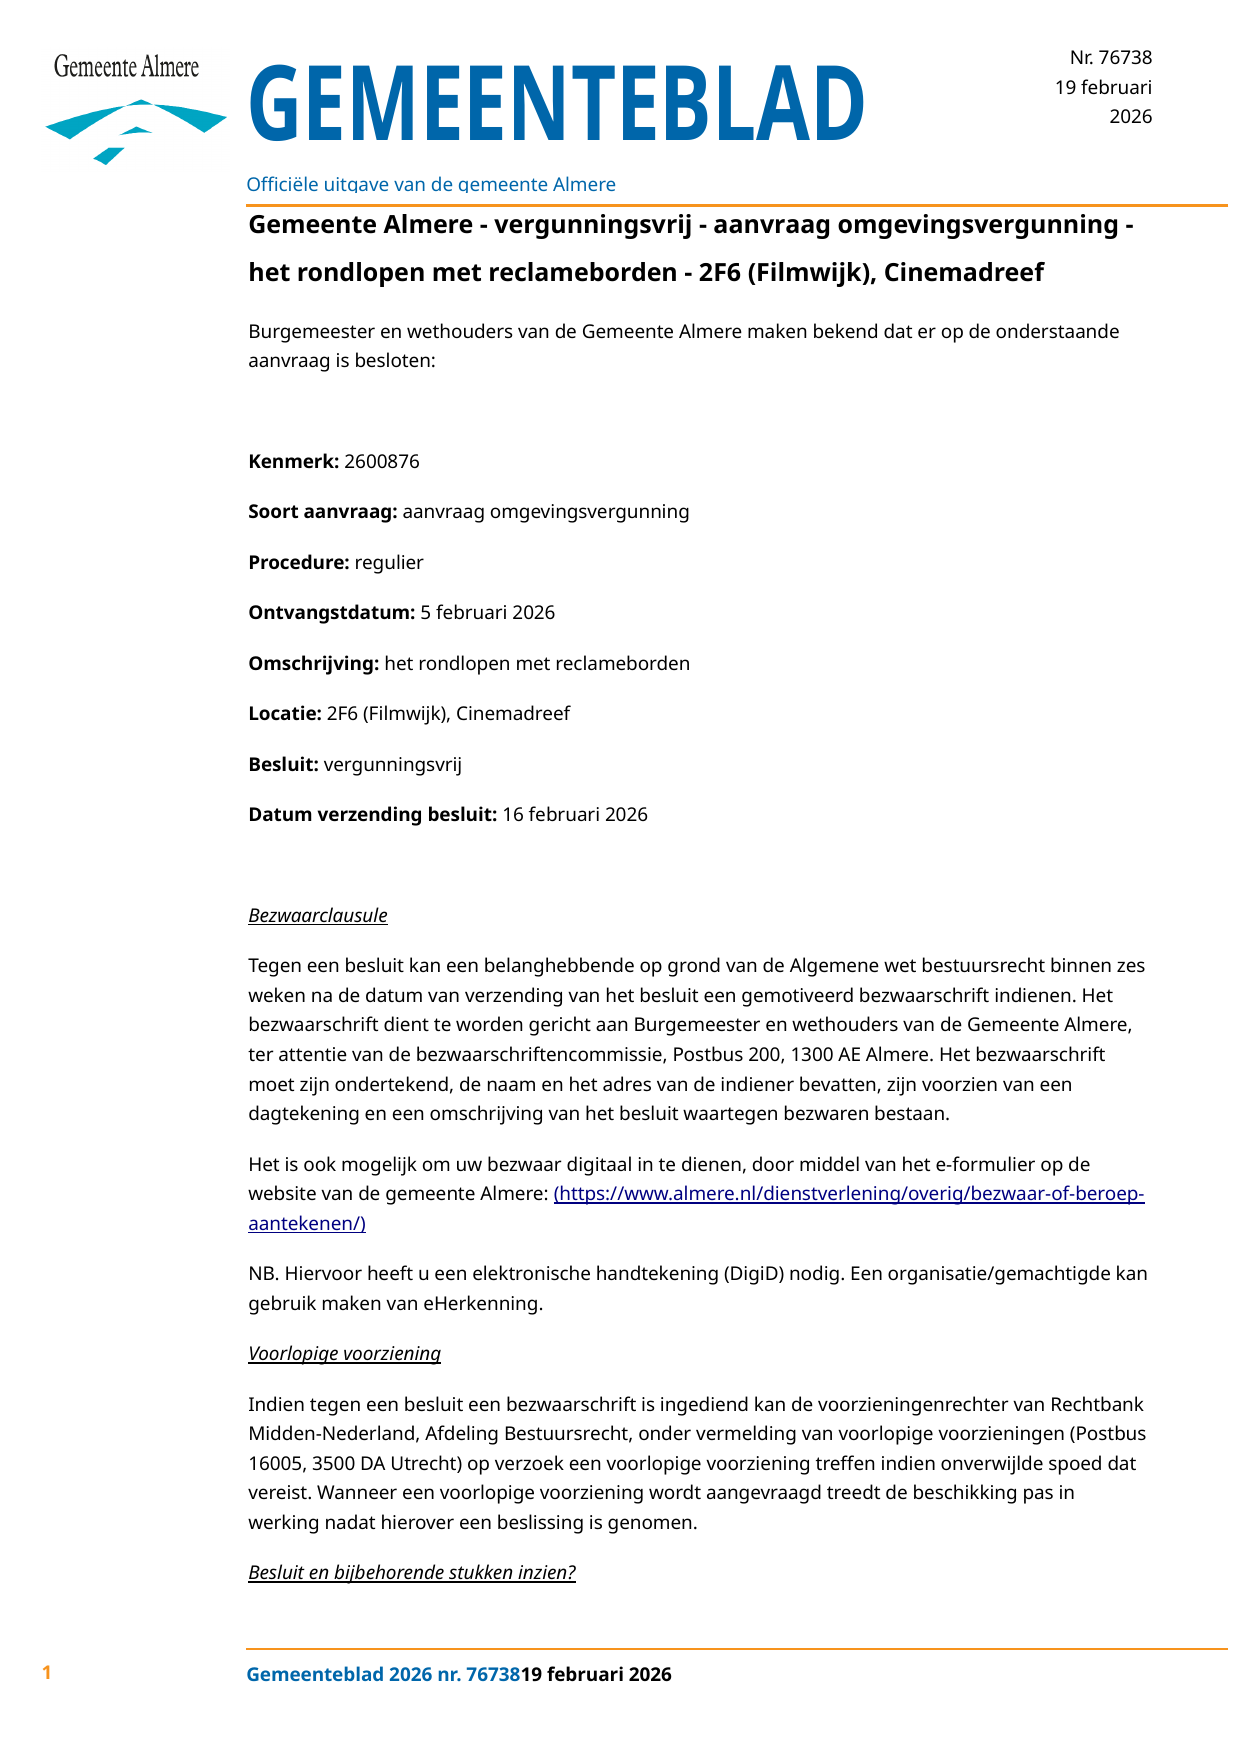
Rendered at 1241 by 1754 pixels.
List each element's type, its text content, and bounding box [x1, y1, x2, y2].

text Gemeente Almere - vergunningsvrij - aanvraag omgevingsvergunning - het rondlopen met reclameborden - 2F6 (Filmwijk), Cinemadreef [248, 207, 1152, 288]
text Locatie: 2F6 (Filmwijk), Cinemadreef [248, 700, 1152, 726]
text Kenmerk: 2600876 [248, 448, 1152, 474]
picture [41, 47, 231, 172]
text Besluit en bijbehorende stukken inzien? [248, 1559, 1152, 1585]
text NB. Hiervoor heeft u een elektronische handtekening (DigiD) nodig. Een organisatie/gemachtigde kan gebruik maken van eHerkenning. [248, 1260, 1152, 1316]
text Het is ook mogelijk om uw bezwaar digitaal in te dienen, door middel van het e-formulier op de website van de gemeente Almere: (https://www.almere.nl/dienstverlening/overig/bezwaar-of-beroep-aantekenen/) [248, 1151, 1152, 1236]
text Indien tegen een besluit een bezwaarschrift is ingediend kan de voorzieningenrechter van Rechtbank Midden-Nederland, Afdeling Bestuursrecht, onder vermelding van voorlopige voorzieningen (Postbus 16005, 3500 DA Utrecht) op verzoek een voorlopige voorziening treffen indien onverwijlde spoed dat vereist. Wanneer een voorlopige voorziening wordt aangevraagd treedt de beschikking pas in werking nadat hierover een beslissing is genomen. [248, 1391, 1152, 1535]
text Datum verzending besluit: 16 februari 2026 [248, 801, 1152, 827]
text Omschrijving: het rondlopen met reclameborden [248, 650, 1152, 676]
text Procedure: regulier [248, 549, 1152, 575]
text Besluit: vergunningsvrij [248, 751, 1152, 777]
text Bezwaarclausule [248, 902, 1152, 928]
text Voorlopige voorziening [248, 1340, 1152, 1366]
text Soort aanvraag: aanvraag omgevingsvergunning [248, 499, 1152, 524]
text Burgemeester en wethouders van de Gemeente Almere maken bekend dat er op de onderstaande aanvraag is besloten: [248, 318, 1152, 373]
text Tegen een besluit kan een belanghebbende op grond van de Algemene wet bestuursrecht binnen zes weken na de datum van verzending van het besluit een gemotiveerd bezwaarschrift indienen. Het bezwaarschrift dient te worden gericht aan Burgemeester en wethouders van de Gemeente Almere, ter attentie van de bezwaarschriftencommissie, Postbus 200, 1300 AE Almere. Het bezwaarschrift moet zijn ondertekend, de naam en het adres van de indiener bevatten, zijn voorzien van een dagtekening en een omschrijving van het besluit waartegen bezwaren bestaan. [248, 952, 1152, 1126]
text Ontvangstdatum: 5 februari 2026 [248, 599, 1152, 625]
